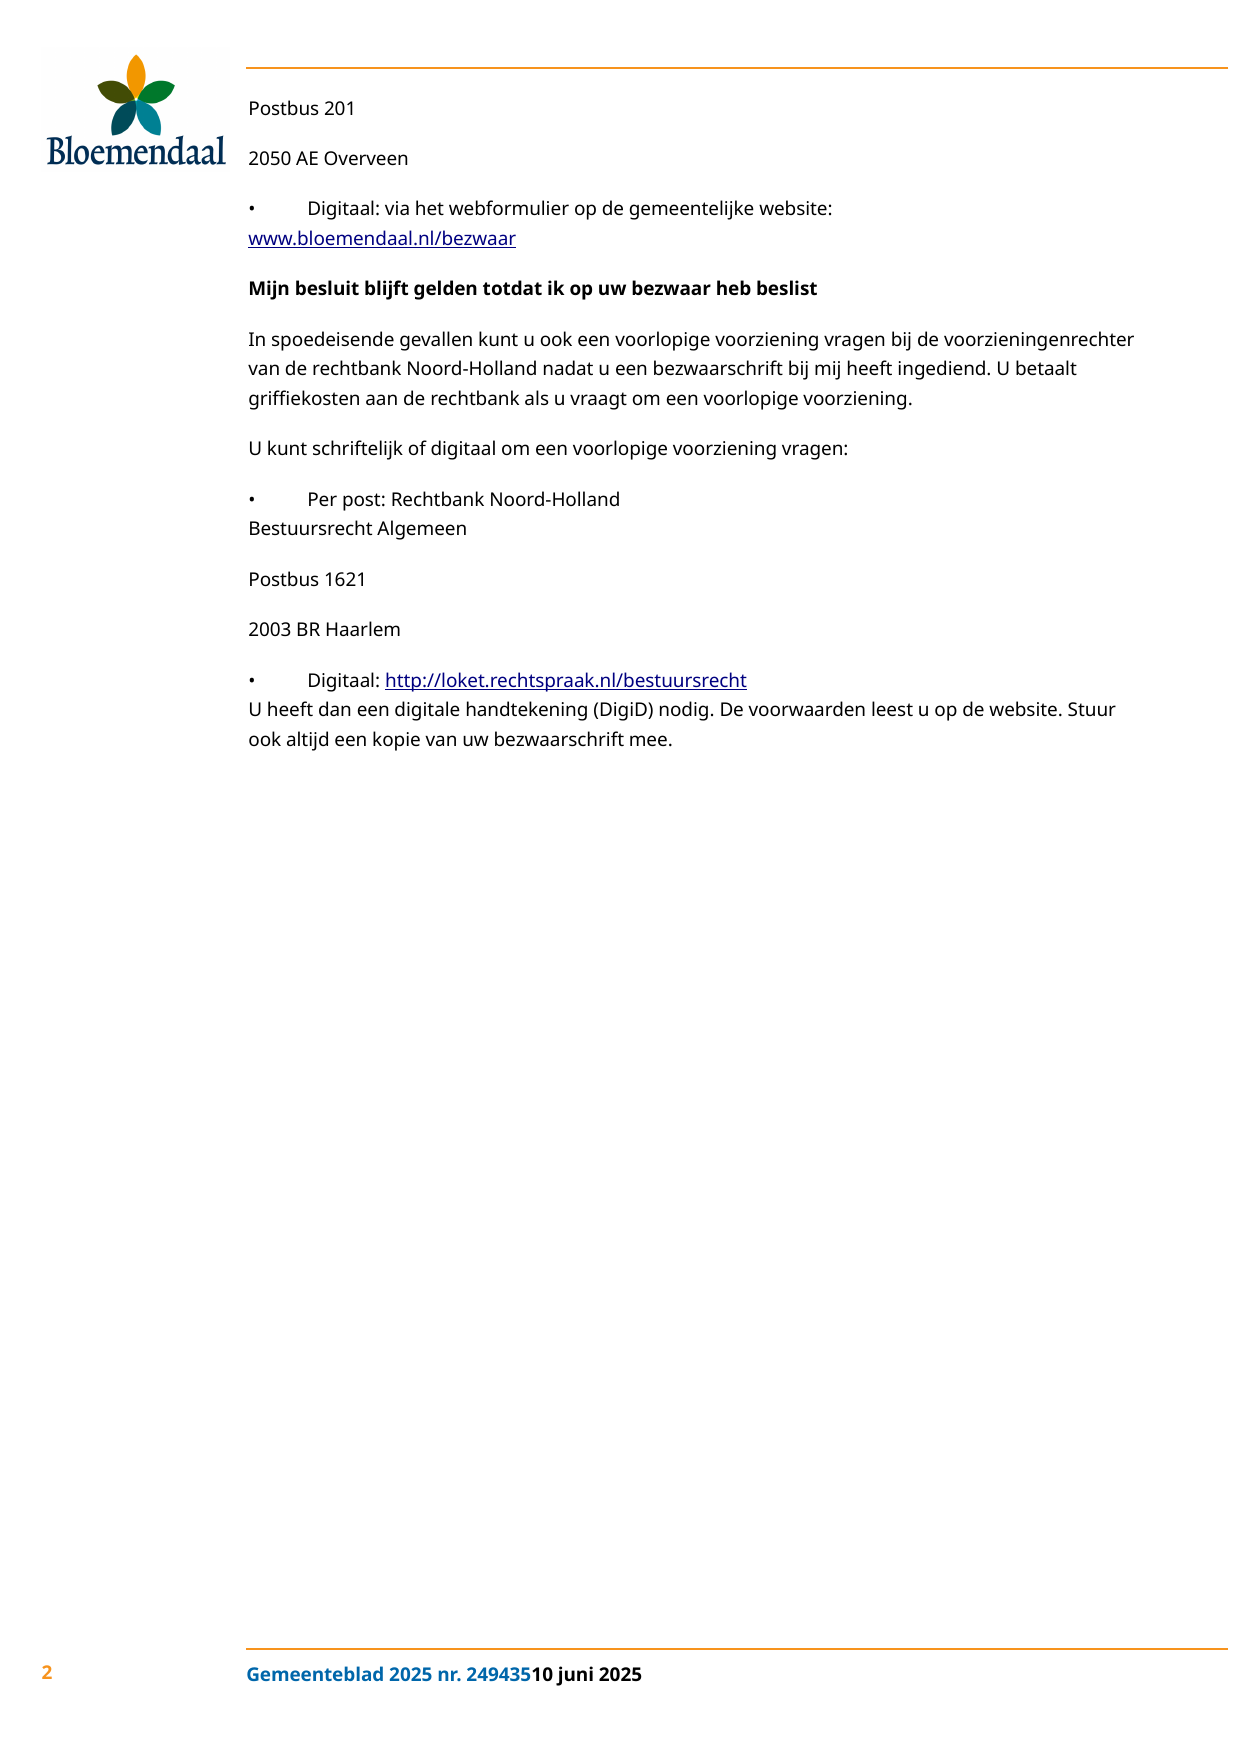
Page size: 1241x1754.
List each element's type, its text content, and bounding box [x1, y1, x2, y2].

text www.bloemendaal.nl/bezwaar [248, 225, 1152, 251]
text 2003 BR Haarlem [248, 616, 1152, 642]
text Bestuursrecht Algemeen [248, 516, 1152, 541]
text U kunt schriftelijk of digitaal om een voorlopige voorziening vragen: [248, 436, 1152, 461]
picture [41, 47, 231, 172]
text Postbus 1621 [248, 566, 1152, 592]
text Mijn besluit blijft gelden totdat ik op uw bezwaar heb beslist [248, 276, 1152, 301]
text 2050 AE Overveen [248, 145, 1152, 171]
list Digitaal: via het webformulier op de gemeentelijke website: [248, 196, 1152, 221]
list Digitaal: http://loket.rechtspraak.nl/bestuursrecht [248, 667, 1152, 693]
list Per post: Rechtbank Noord-Holland [248, 486, 1152, 512]
text Postbus 201 [248, 95, 1152, 121]
text U heeft dan een digitale handtekening (DigiD) nodig. De voorwaarden leest u op de website. Stuur ook altijd een kopie van uw bezwaarschrift mee. [248, 696, 1152, 752]
text In spoedeisende gevallen kunt u ook een voorlopige voorziening vragen bij de voorzieningenrechter van de rechtbank Noord-Holland nadat u een bezwaarschrift bij mij heeft ingediend. U betaalt griffiekosten aan de rechtbank als u vraagt om een voorlopige voorziening. [248, 326, 1152, 411]
